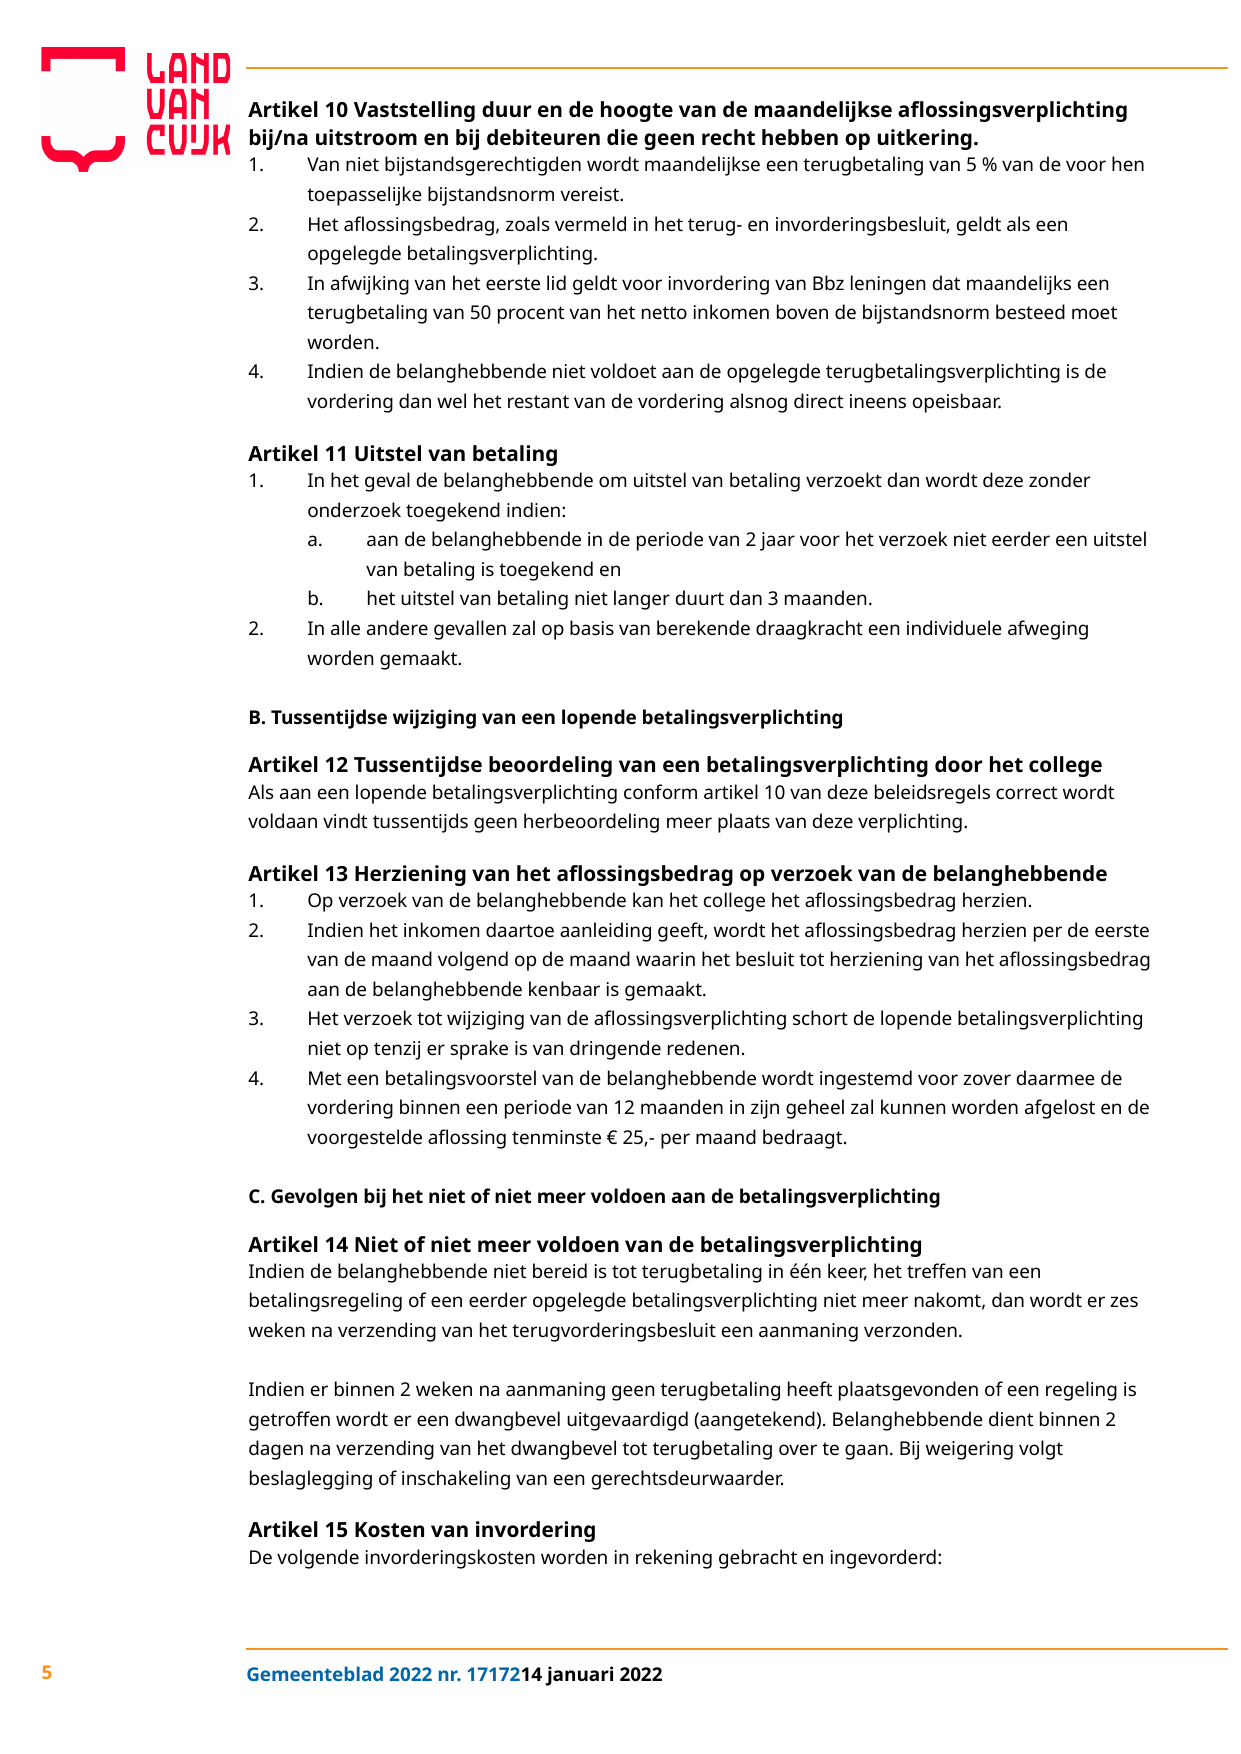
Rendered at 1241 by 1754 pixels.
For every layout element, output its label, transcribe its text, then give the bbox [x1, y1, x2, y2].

text Artikel 14 Niet of niet meer voldoen van de betalingsverplichting [248, 1230, 1152, 1258]
list In alle andere gevallen zal op basis van berekende draagkracht een individuele afweging worden gemaakt. [248, 615, 1152, 670]
text Indien er binnen 2 weken na aanmaning geen terugbetaling heeft plaatsgevonden of een regeling is getroffen wordt er een dwangbevel uitgevaardigd (aangetekend). Belanghebbende dient binnen 2 dagen na verzending van het dwangbevel tot terugbetaling over te gaan. Bij weigering volgt beslaglegging of inschakeling van een gerechtsdeurwaarder. [248, 1376, 1152, 1491]
text Artikel 10 Vaststelling duur en de hoogte van de maandelijkse aflossingsverplichting bij/na uitstroom en bij debiteuren die geen recht hebben op uitkering. [248, 95, 1152, 152]
text De volgende invorderingskosten worden in rekening gebracht en ingevorderd: [248, 1544, 1152, 1570]
text Artikel 15 Kosten van invordering [248, 1516, 1152, 1544]
list Op verzoek van de belanghebbende kan het college het aflossingsbedrag herzien. [248, 887, 1152, 913]
text Artikel 12 Tussentijdse beoordeling van een betalingsverplichting door het college [248, 750, 1152, 779]
text C. Gevolgen bij het niet of niet meer voldoen aan de betalingsverplichting [248, 1183, 1152, 1209]
list In afwijking van het eerste lid geldt voor invordering van Bbz leningen dat maandelijks een terugbetaling van 50 procent van het netto inkomen boven de bijstandsnorm besteed moet worden. [248, 270, 1152, 355]
text Artikel 11 Uitstel van betaling [248, 439, 1152, 467]
list Het aflossingsbedrag, zoals vermeld in het terug- en invorderingsbesluit, geldt als een opgelegde betalingsverplichting. [248, 211, 1152, 266]
list Met een betalingsvoorstel van de belanghebbende wordt ingestemd voor zover daarmee de vordering binnen een periode van 12 maanden in zijn geheel zal kunnen worden afgelost en de voorgestelde aflossing tenminste € 25,- per maand bedraagt. [248, 1065, 1152, 1150]
list het uitstel van betaling niet langer duurt dan 3 maanden. [307, 586, 1152, 611]
text Als aan een lopende betalingsverplichting conform artikel 10 van deze beleidsregels correct wordt voldaan vindt tussentijds geen herbeoordeling meer plaats van deze verplichting. [248, 779, 1152, 834]
list Indien de belanghebbende niet voldoet aan de opgelegde terugbetalingsverplichting is de vordering dan wel het restant van de vordering alsnog direct ineens opeisbaar. [248, 359, 1152, 414]
list aan de belanghebbende in de periode van 2 jaar voor het verzoek niet eerder een uitstel van betaling is toegekend en [307, 526, 1152, 582]
list Van niet bijstandsgerechtigden wordt maandelijkse een terugbetaling van 5 % van de voor hen toepasselijke bijstandsnorm vereist. [248, 152, 1152, 207]
text Artikel 13 Herziening van het aflossingsbedrag op verzoek van de belanghebbende [248, 859, 1152, 887]
list In het geval de belanghebbende om uitstel van betaling verzoekt dan wordt deze zonder onderzoek toegekend indien: [248, 467, 1152, 522]
list Het verzoek tot wijziging van de aflossingsverplichting schort de lopende betalingsverplichting niet op tenzij er sprake is van dringende redenen. [248, 1006, 1152, 1061]
list Indien het inkomen daartoe aanleiding geeft, wordt het aflossingsbedrag herzien per de eerste van de maand volgend op de maand waarin het besluit tot herziening van het aflossingsbedrag aan de belanghebbende kenbaar is gemaakt. [248, 917, 1152, 1002]
text Indien de belanghebbende niet bereid is tot terugbetaling in één keer, het treffen van een betalingsregeling of een eerder opgelegde betalingsverplichting niet meer nakomt, dan wordt er zes weken na verzending van het terugvorderingsbesluit een aanmaning verzonden. [248, 1258, 1152, 1343]
text B. Tussentijdse wijziging van een lopende betalingsverplichting [248, 704, 1152, 729]
picture [41, 47, 231, 172]
